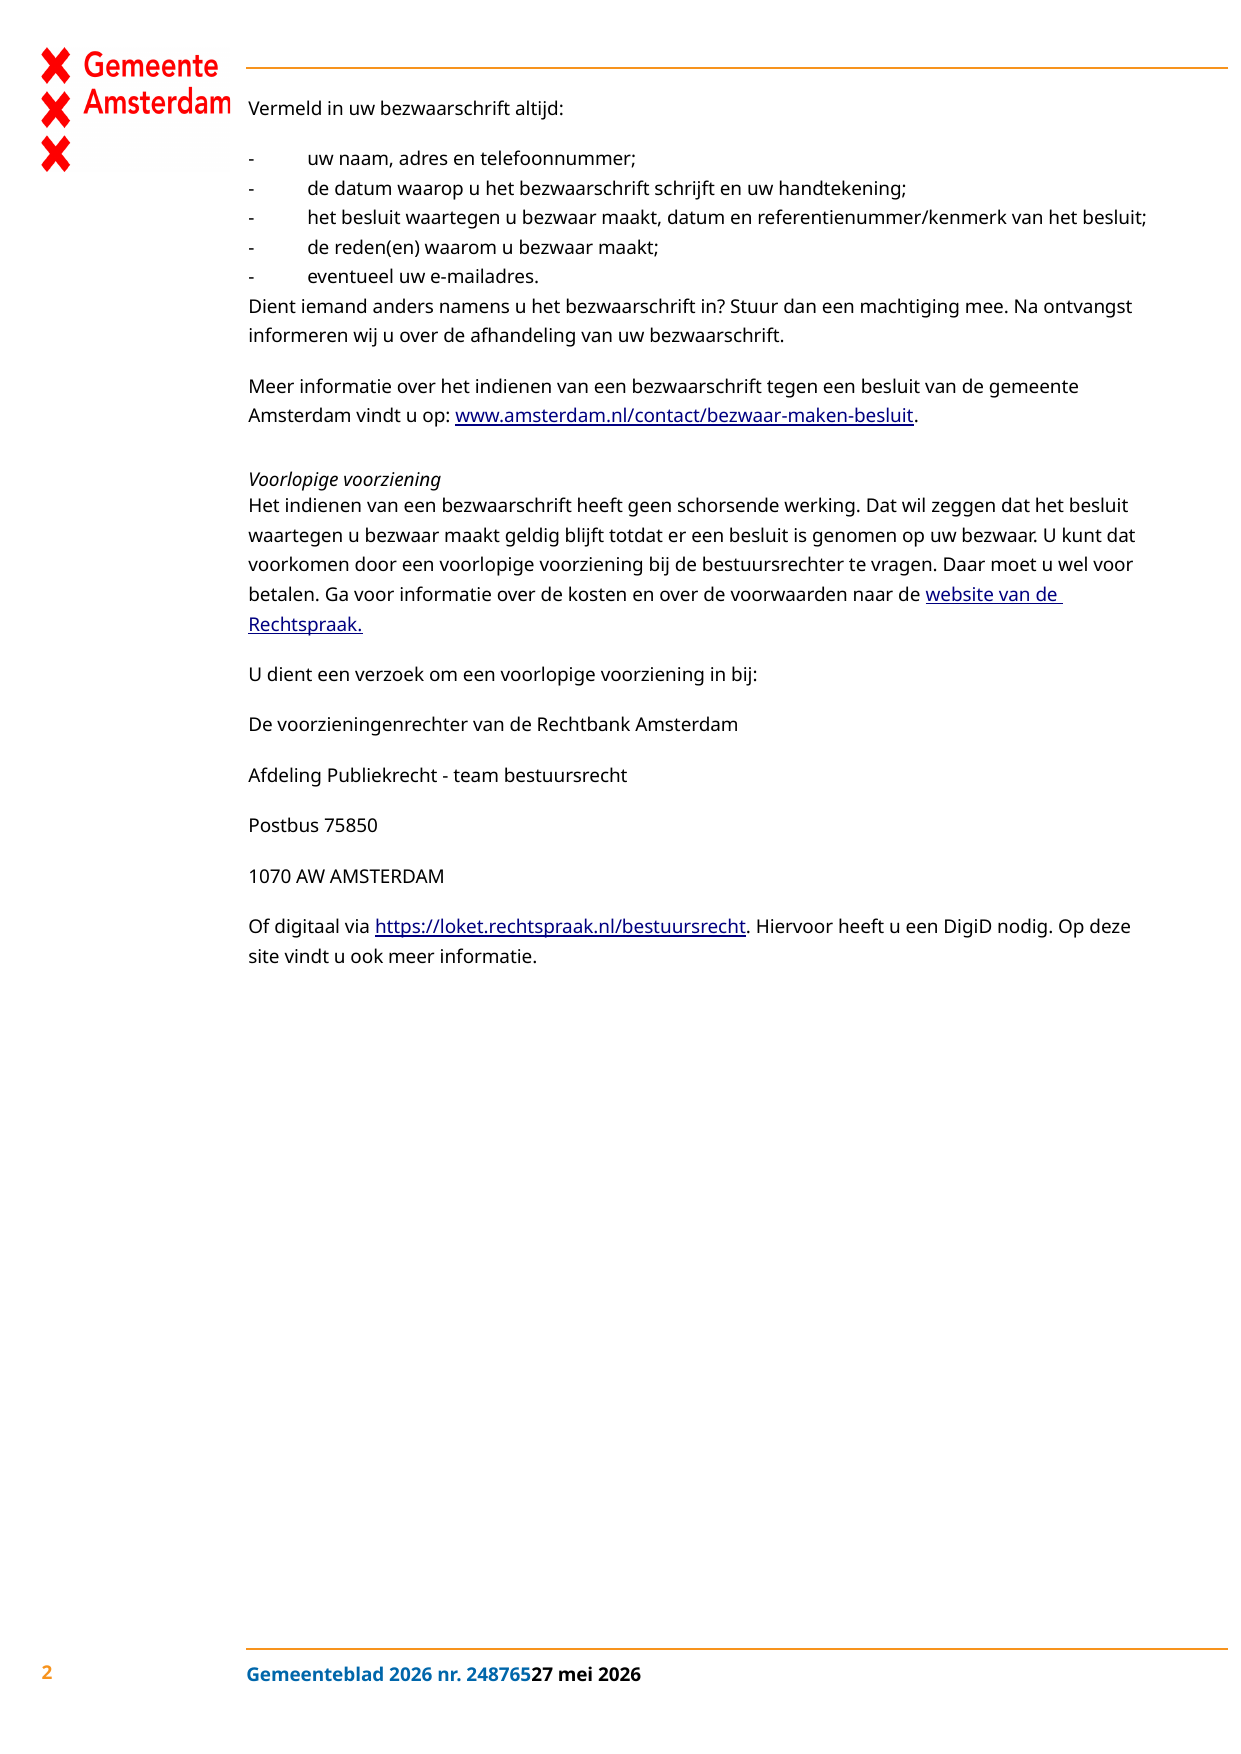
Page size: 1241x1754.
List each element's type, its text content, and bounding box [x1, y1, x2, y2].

picture [41, 47, 231, 172]
text U dient een verzoek om een voorlopige voorziening in bij: [248, 661, 1152, 687]
text 1070 AW AMSTERDAM [248, 863, 1152, 888]
list het besluit waartegen u bezwaar maakt, datum en referentienummer/kenmerk van het besluit; [248, 204, 1152, 230]
text Voorlopige voorziening [248, 467, 1152, 492]
text Dient iemand anders namens u het bezwaarschrift in? Stuur dan een machtiging mee. Na ontvangst informeren wij u over de afhandeling van uw bezwaarschrift. [248, 293, 1152, 348]
text Postbus 75850 [248, 812, 1152, 838]
list de datum waarop u het bezwaarschrift schrijft en uw handtekening; [248, 175, 1152, 201]
list eventueel uw e-mailadres. [248, 263, 1152, 289]
list uw naam, adres en telefoonnummer; [248, 145, 1152, 171]
text De voorzieningenrechter van de Rechtbank Amsterdam [248, 712, 1152, 737]
text Of digitaal via https://loket.rechtspraak.nl/bestuursrecht. Hiervoor heeft u een DigiD nodig. Op deze site vindt u ook meer informatie. [248, 913, 1152, 968]
list de reden(en) waarom u bezwaar maakt; [248, 234, 1152, 260]
text Meer informatie over het indienen van een bezwaarschrift tegen een besluit van de gemeente Amsterdam vindt u op: www.amsterdam.nl/contact/bezwaar-maken-besluit. [248, 373, 1152, 428]
text Afdeling Publiekrecht - team bestuursrecht [248, 762, 1152, 788]
text Vermeld in uw bezwaarschrift altijd: [248, 95, 1152, 121]
text Het indienen van een bezwaarschrift heeft geen schorsende werking. Dat wil zeggen dat het besluit waartegen u bezwaar maakt geldig blijft totdat er een besluit is genomen op uw bezwaar. U kunt dat voorkomen door een voorlopige voorziening bij de bestuursrechter te vragen. Daar moet u wel voor betalen. Ga voor informatie over de kosten en over de voorwaarden naar de website van de Rechtspraak. [248, 492, 1152, 636]
